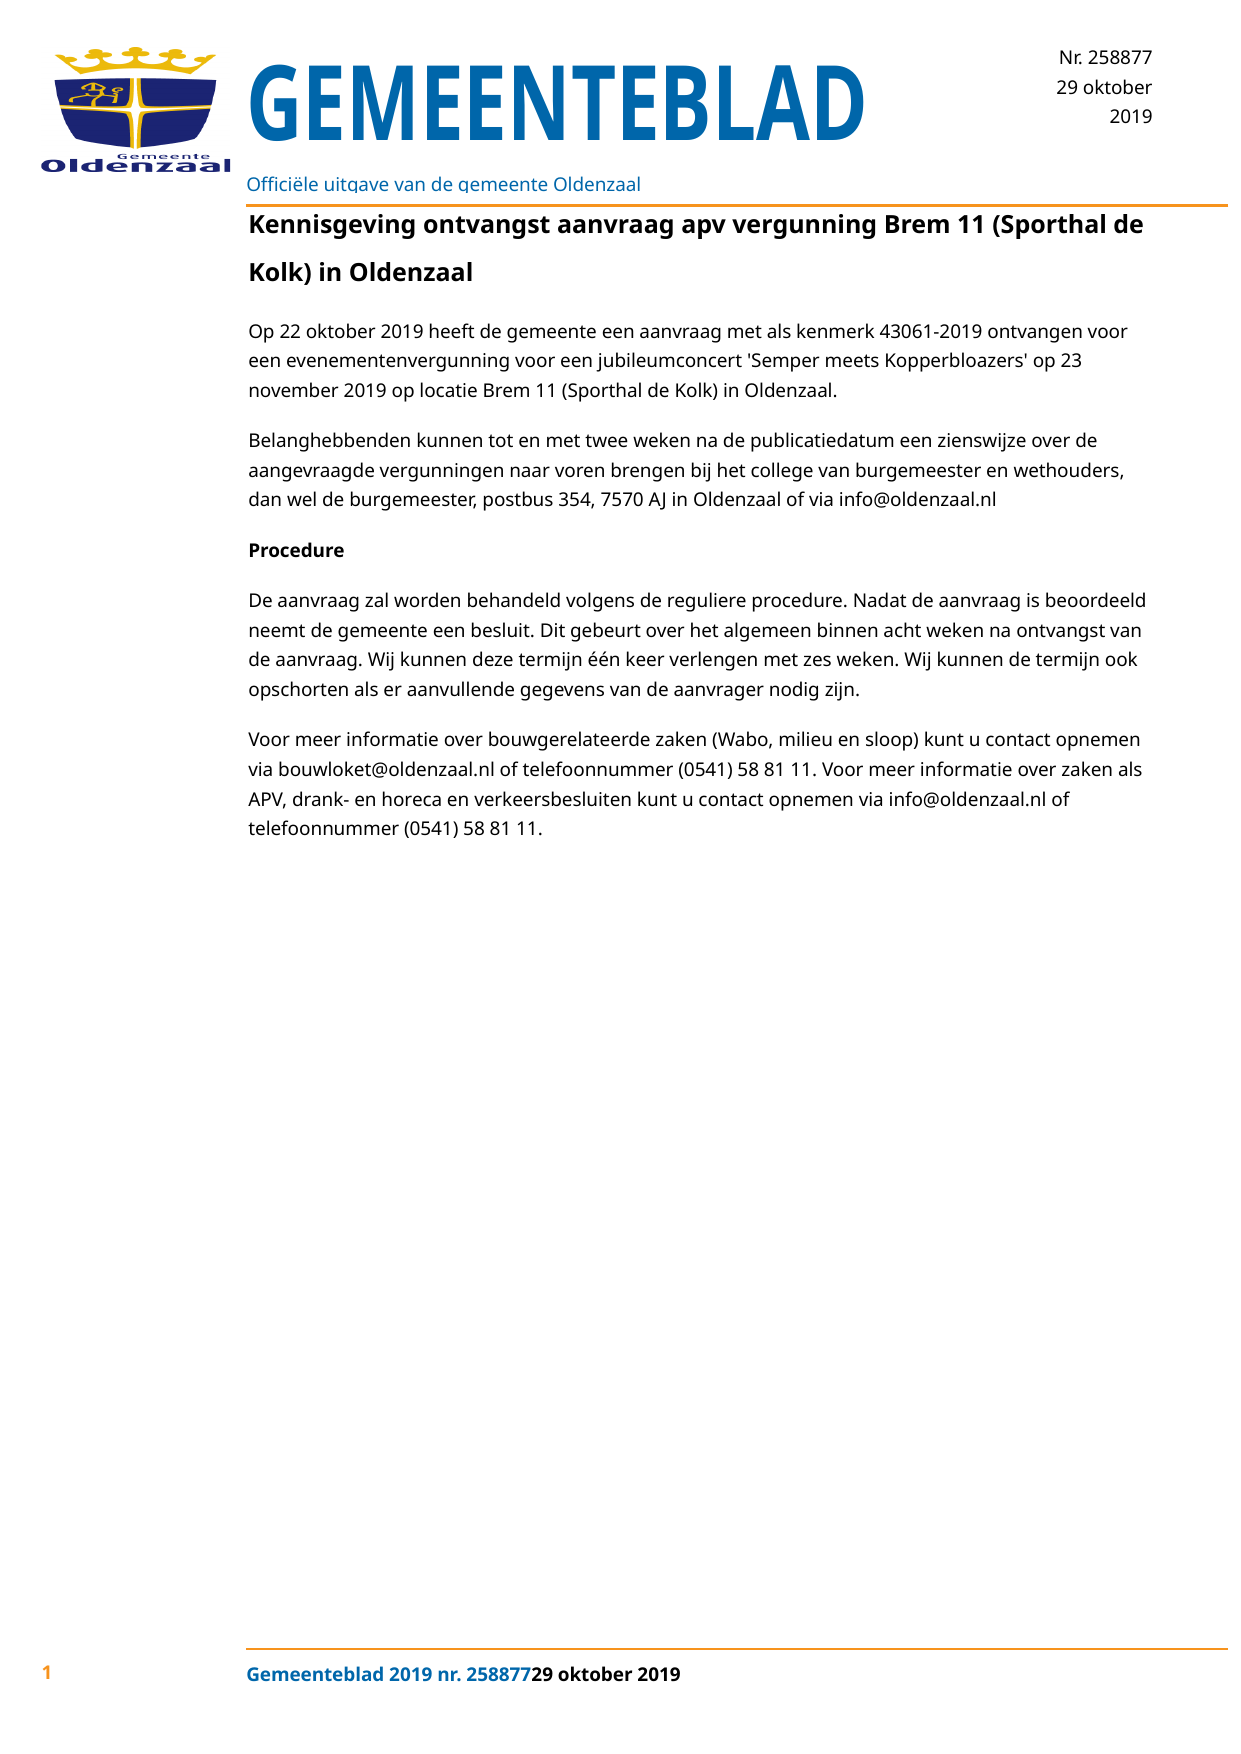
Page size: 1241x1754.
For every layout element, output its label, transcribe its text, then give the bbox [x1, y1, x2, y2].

text De aanvraag zal worden behandeld volgens de reguliere procedure. Nadat de aanvraag is beoordeeld neemt de gemeente een besluit. Dit gebeurt over het algemeen binnen acht weken na ontvangst van de aanvraag. Wij kunnen deze termijn één keer verlengen met zes weken. Wij kunnen de termijn ook opschorten als er aanvullende gegevens van de aanvrager nodig zijn. [248, 587, 1152, 702]
text Voor meer informatie over bouwgerelateerde zaken (Wabo, milieu en sloop) kunt u contact opnemen via bouwloket@oldenzaal.nl of telefoonnummer (0541) 58 81 11. Voor meer informatie over zaken als APV, drank- en horeca en verkeersbesluiten kunt u contact opnemen via info@oldenzaal.nl of telefoonnummer (0541) 58 81 11. [248, 727, 1152, 841]
picture [41, 47, 231, 172]
text Op 22 oktober 2019 heeft de gemeente een aanvraag met als kenmerk 43061-2019 ontvangen voor een evenementenvergunning voor een jubileumconcert 'Semper meets Kopperbloazers' op 23 november 2019 op locatie Brem 11 (Sporthal de Kolk) in Oldenzaal. [248, 318, 1152, 403]
text Belanghebbenden kunnen tot en met twee weken na de publicatiedatum een zienswijze over de aangevraagde vergunningen naar voren brengen bij het college van burgemeester en wethouders, dan wel de burgemeester, postbus 354, 7570 AJ in Oldenzaal of via info@oldenzaal.nl [248, 427, 1152, 512]
text Procedure [248, 537, 1152, 563]
text Kennisgeving ontvangst aanvraag apv vergunning Brem 11 (Sporthal de Kolk) in Oldenzaal [248, 207, 1152, 288]
